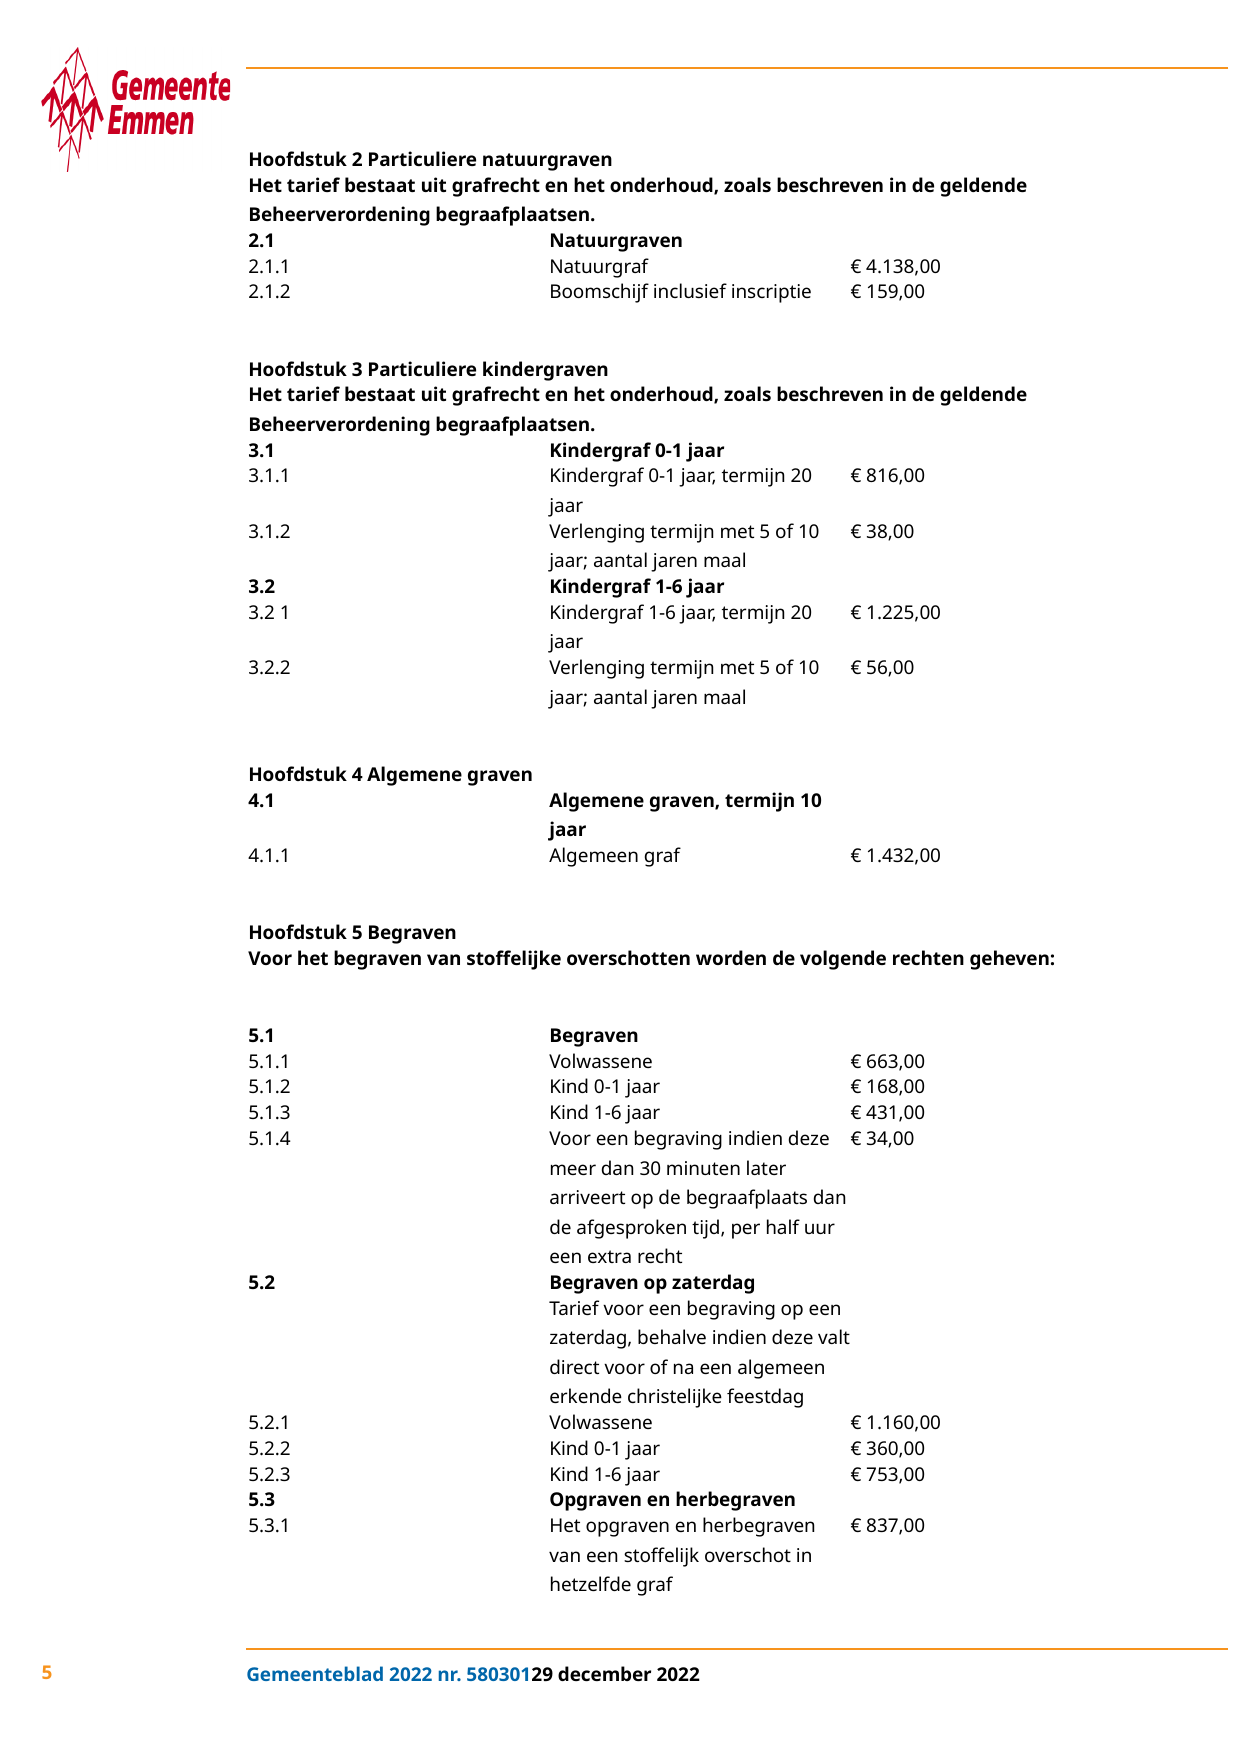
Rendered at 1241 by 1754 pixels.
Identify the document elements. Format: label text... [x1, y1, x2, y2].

table_cell Voor een begraving indien deze meer dan 30 minuten later arriveert op de begraafplaats dan de afgesproken tijd, per half uur een extra recht [549, 1125, 850, 1269]
table_cell Hoofdstuk 4 Algemene graven [248, 761, 850, 787]
table_cell Begraven [549, 1022, 850, 1048]
table_cell [850, 437, 1152, 463]
table_cell € 663,00 [850, 1048, 1152, 1074]
table_cell 3.2.2 [248, 654, 549, 710]
table_cell [248, 305, 549, 330]
table_cell [850, 227, 1152, 253]
table_cell € 56,00 [850, 654, 1152, 710]
table_cell 3.1.2 [248, 518, 549, 573]
table_cell € 431,00 [850, 1100, 1152, 1125]
table_cell [248, 971, 1152, 997]
table_cell Natuurgraf [549, 253, 850, 279]
table_cell [850, 787, 1152, 842]
table_cell [850, 356, 1152, 382]
table_cell 5.1.4 [248, 1125, 549, 1269]
table_cell € 34,00 [850, 1125, 1152, 1269]
table_cell [549, 868, 850, 894]
table_cell [850, 1269, 1152, 1295]
table_cell Voor het begraven van stoffelijke overschotten worden de volgende rechten geheven: [248, 945, 1152, 971]
table_cell 4.1 [248, 787, 549, 842]
table_cell [850, 894, 1152, 919]
table_cell [850, 735, 1152, 761]
table_cell € 360,00 [850, 1435, 1152, 1461]
table_cell Het tarief bestaat uit grafrecht en het onderhoud, zoals beschreven in de geldende Beheerverordening begraafplaatsen. [248, 172, 1152, 227]
table_cell [850, 997, 1152, 1022]
table_cell [850, 573, 1152, 599]
table_cell Natuurgraven [549, 227, 850, 253]
table_cell € 1.225,00 [850, 599, 1152, 654]
table_cell Hoofdstuk 5 Begraven [248, 919, 850, 945]
table_cell [850, 1487, 1152, 1512]
table_cell Begraven op zaterdag [549, 1269, 850, 1295]
table_cell € 753,00 [850, 1461, 1152, 1487]
table_cell 5.2.1 [248, 1410, 549, 1435]
table_cell [549, 710, 850, 735]
table_cell € 4.138,00 [850, 253, 1152, 279]
table_cell € 38,00 [850, 518, 1152, 573]
table_cell 5.1.2 [248, 1074, 549, 1099]
table_cell 3.2 [248, 573, 549, 599]
table_cell [850, 919, 1152, 945]
table_cell [850, 330, 1152, 356]
table_cell Opgraven en herbegraven [549, 1487, 850, 1512]
table_cell [850, 761, 1152, 787]
table_cell [248, 330, 850, 356]
table_cell [248, 997, 549, 1022]
table_cell 5.2 [248, 1269, 549, 1295]
table_cell Kind 0-1 jaar [549, 1435, 850, 1461]
table_cell Kind 0-1 jaar [549, 1074, 850, 1099]
table_cell Verlenging termijn met 5 of 10 jaar; aantal jaren maal [549, 518, 850, 573]
table_cell Kind 1-6 jaar [549, 1461, 850, 1487]
table_cell [248, 121, 850, 146]
table_cell Hoofdstuk 3 Particuliere kindergraven [248, 356, 850, 382]
table_cell [850, 95, 1152, 121]
table_cell € 1.160,00 [850, 1410, 1152, 1435]
table_cell Algemeen graf [549, 842, 850, 868]
table_cell 3.2 1 [248, 599, 549, 654]
table_cell Boomschijf inclusief inscriptie [549, 279, 850, 304]
table_cell € 1.432,00 [850, 842, 1152, 868]
table_cell € 837,00 [850, 1513, 1152, 1597]
table_cell [850, 710, 1152, 735]
table_cell € 816,00 [850, 463, 1152, 518]
table_cell [549, 95, 850, 121]
table_cell 5.1.1 [248, 1048, 549, 1074]
table_cell [850, 305, 1152, 330]
table_cell Kindergraf 0-1 jaar, termijn 20 jaar [549, 463, 850, 518]
table_cell Verlenging termijn met 5 of 10 jaar; aantal jaren maal [549, 654, 850, 710]
table_cell 5.1 [248, 1022, 549, 1048]
table_cell Volwassene [549, 1410, 850, 1435]
table_cell Kindergraf 0-1 jaar [549, 437, 850, 463]
table_cell € 159,00 [850, 279, 1152, 304]
table_cell 2.1 [248, 227, 549, 253]
table_cell [248, 1295, 549, 1409]
table_cell 3.1.1 [248, 463, 549, 518]
table_cell [248, 95, 549, 121]
table_cell [549, 305, 850, 330]
table_cell Het tarief bestaat uit grafrecht en het onderhoud, zoals beschreven in de geldende Beheerverordening begraafplaatsen. [248, 382, 1152, 437]
table_cell Het opgraven en herbegraven van een stoffelijk overschot in hetzelfde graf [549, 1513, 850, 1597]
table_cell [850, 1022, 1152, 1048]
table_cell Kindergraf 1-6 jaar [549, 573, 850, 599]
table_cell Tarief voor een begraving op een zaterdag, behalve indien deze valt direct voor of na een algemeen erkende christelijke feestdag [549, 1295, 850, 1409]
table_cell [248, 868, 549, 894]
table_cell 4.1.1 [248, 842, 549, 868]
table_cell 5.1.3 [248, 1100, 549, 1125]
table_cell Algemene graven, termijn 10 jaar [549, 787, 850, 842]
table_cell [850, 146, 1152, 172]
table_cell Kindergraf 1-6 jaar, termijn 20 jaar [549, 599, 850, 654]
table_cell [850, 868, 1152, 894]
table_cell 2.1.1 [248, 253, 549, 279]
table_cell 5.3.1 [248, 1513, 549, 1597]
table_cell 3.1 [248, 437, 549, 463]
table_cell [248, 894, 850, 919]
table_cell [850, 121, 1152, 146]
table_cell [549, 997, 850, 1022]
table_cell 2.1.2 [248, 279, 549, 304]
table_cell [850, 1295, 1152, 1409]
table_cell € 168,00 [850, 1074, 1152, 1099]
table_cell Volwassene [549, 1048, 850, 1074]
table_cell 5.2.2 [248, 1435, 549, 1461]
table_cell Hoofdstuk 2 Particuliere natuurgraven [248, 146, 850, 172]
table_cell 5.2.3 [248, 1461, 549, 1487]
table_cell Kind 1-6 jaar [549, 1100, 850, 1125]
table_cell [248, 710, 549, 735]
table_cell 5.3 [248, 1487, 549, 1512]
table_cell [248, 735, 850, 761]
picture [41, 47, 231, 172]
